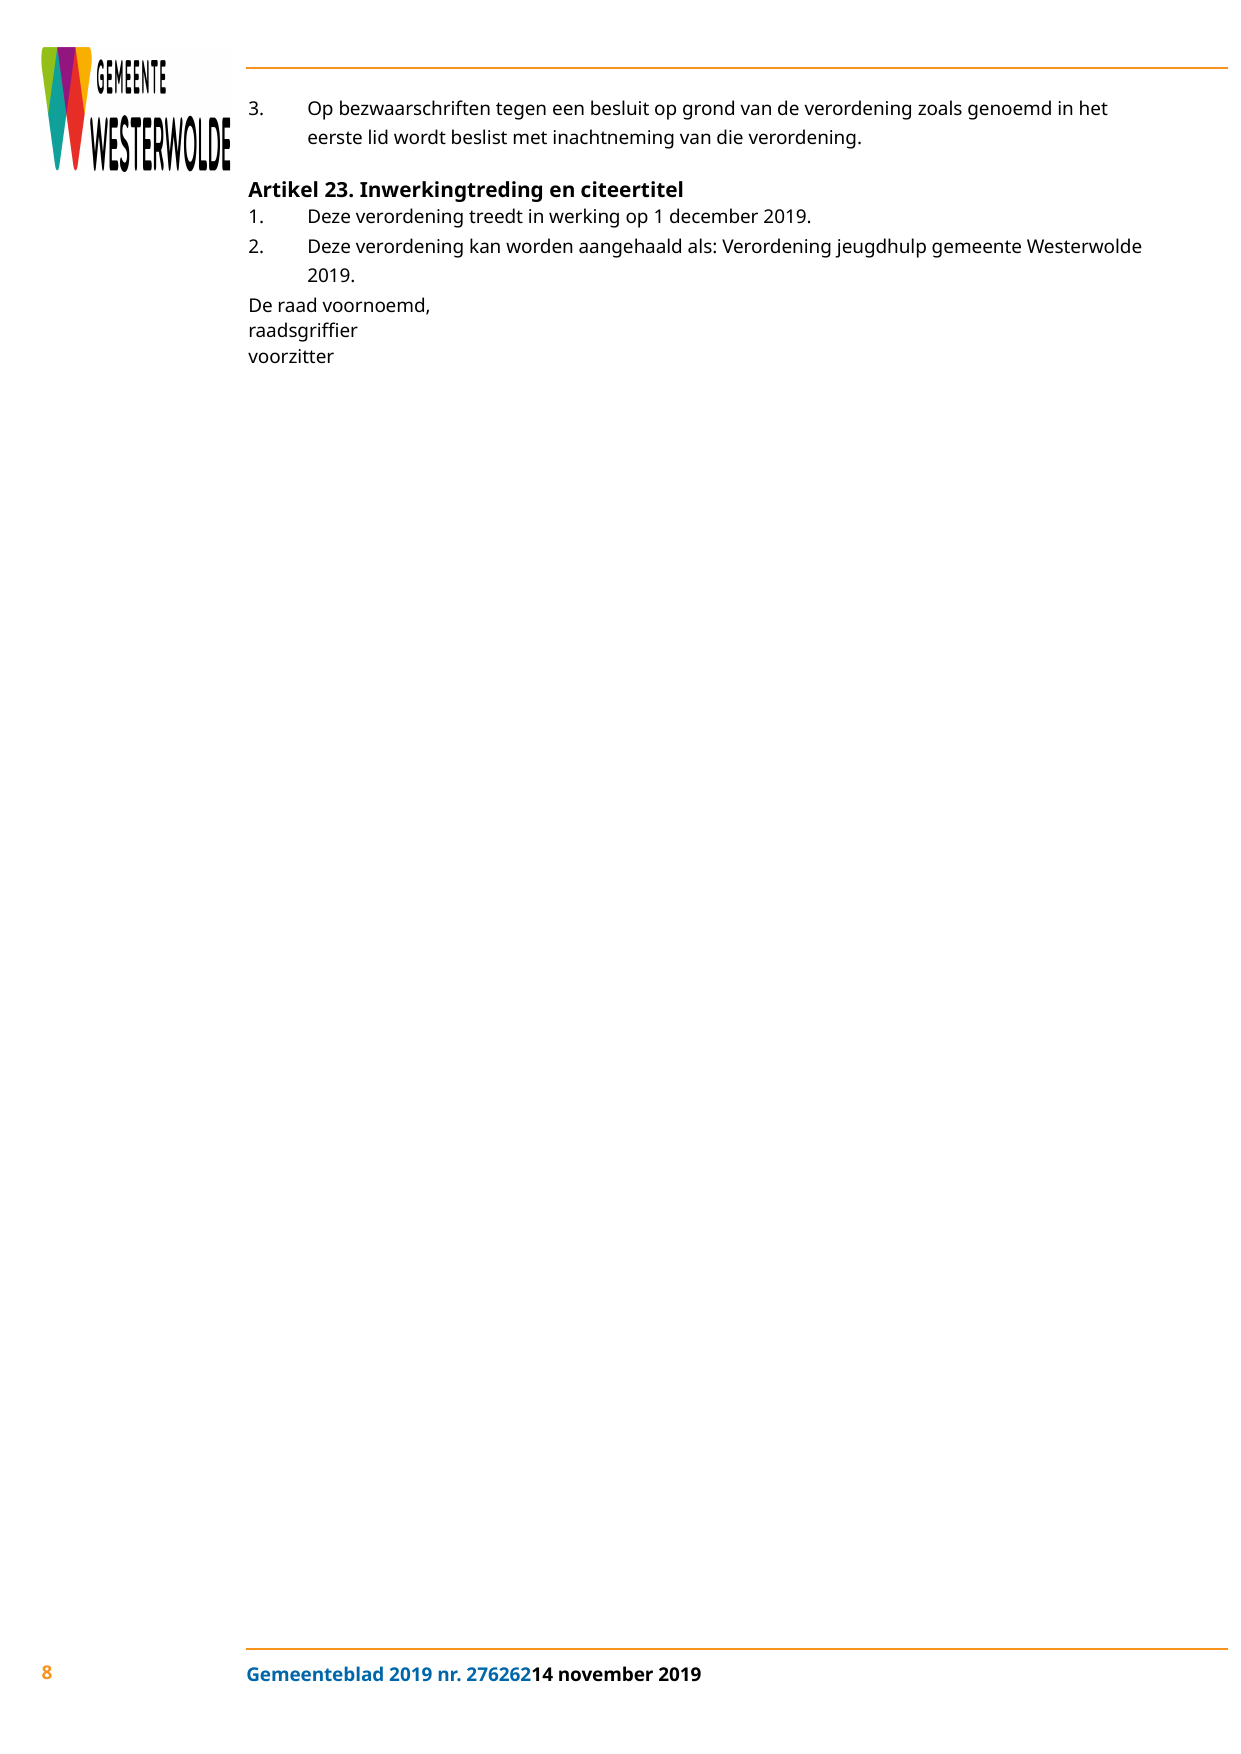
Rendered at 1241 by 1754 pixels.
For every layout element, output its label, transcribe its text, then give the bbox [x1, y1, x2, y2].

list Deze verordening kan worden aangehaald als: Verordening jeugdhulp gemeente Westerwolde 2019. [248, 233, 1152, 288]
picture [41, 47, 231, 172]
text raadsgriffier [248, 318, 1152, 343]
text voorzitter [248, 343, 1152, 369]
text De raad voornoemd, [248, 292, 1152, 318]
list Deze verordening treedt in werking op 1 december 2019. [248, 203, 1152, 229]
text Artikel 23. Inwerkingtreding en citeertitel [248, 175, 1152, 203]
list Op bezwaarschriften tegen een besluit op grond van de verordening zoals genoemd in het eerste lid wordt beslist met inachtneming van die verordening. [248, 95, 1152, 150]
